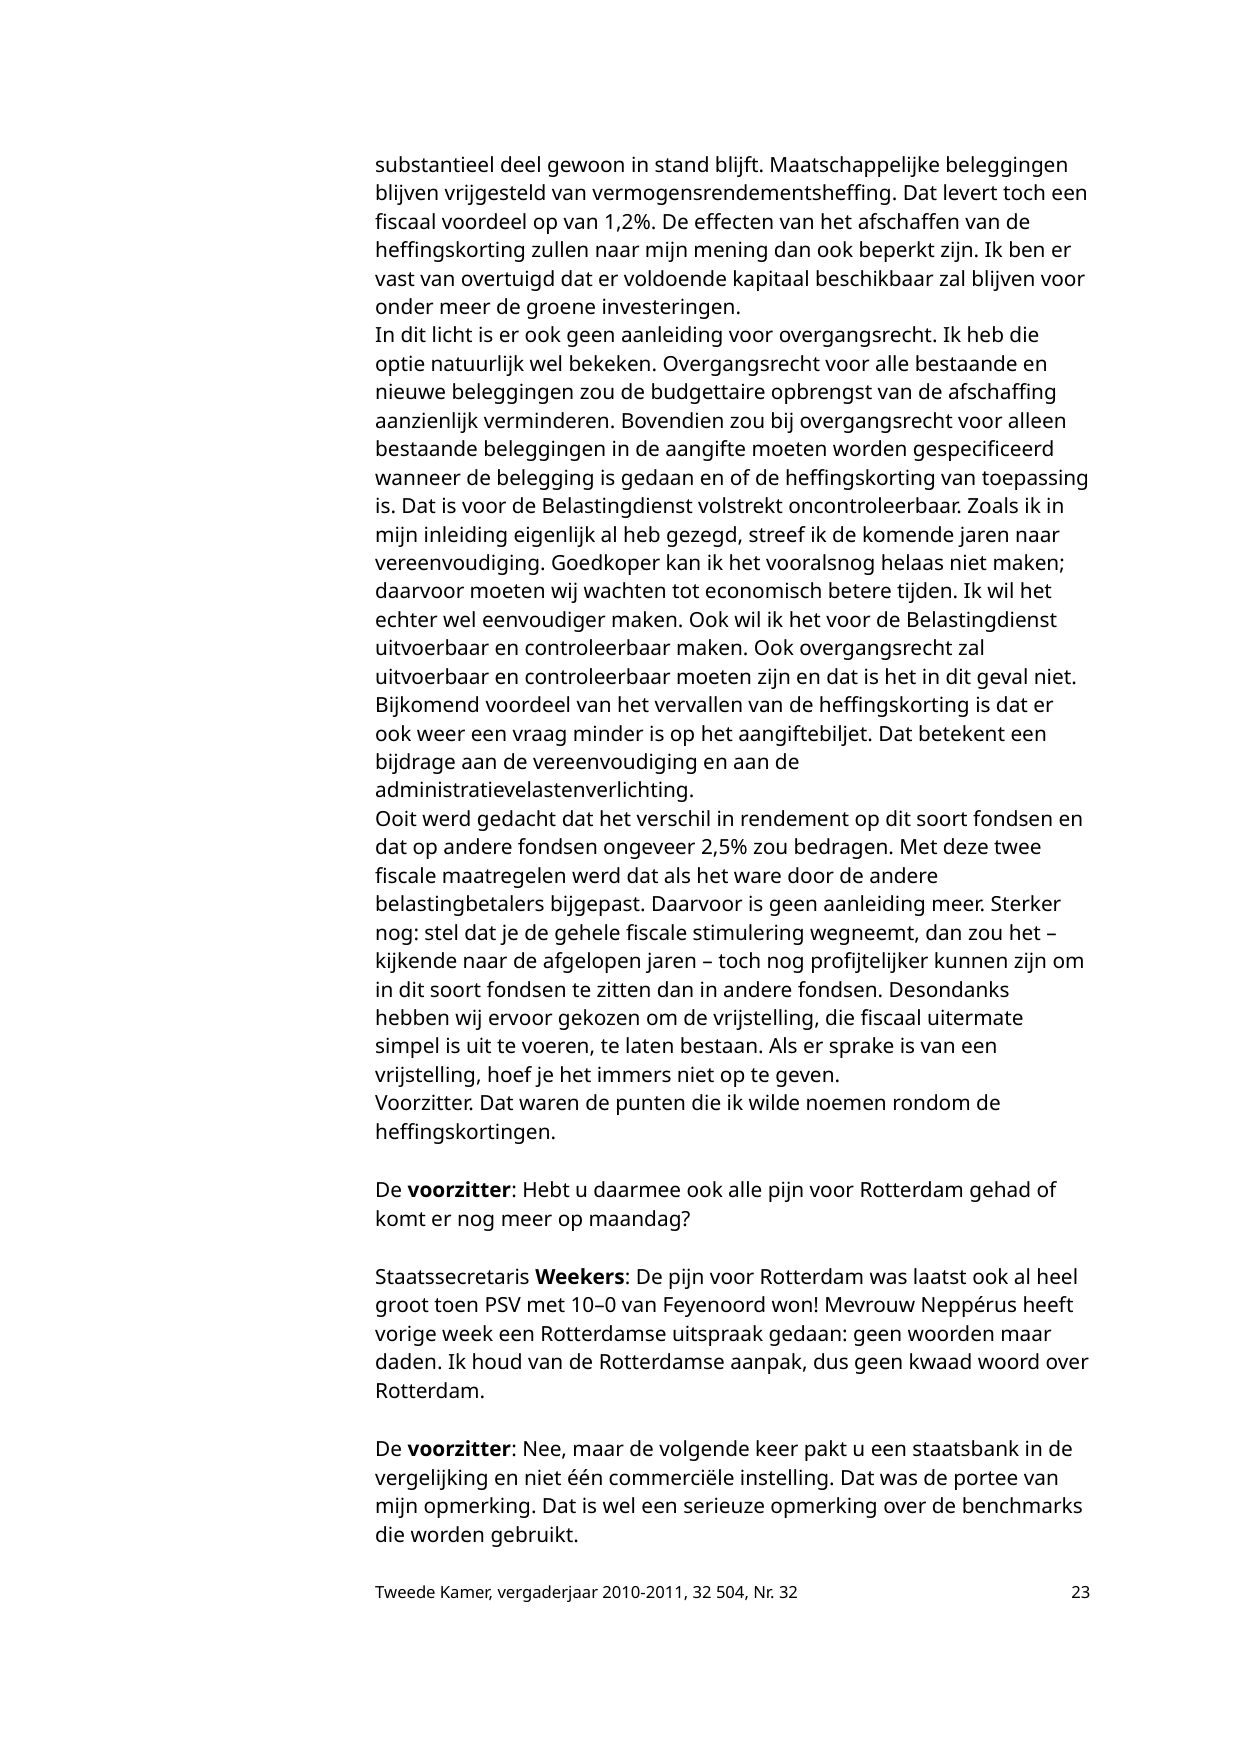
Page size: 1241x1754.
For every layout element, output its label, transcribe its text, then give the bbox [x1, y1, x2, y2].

text Voorzitter. Dat waren de punten die ik wilde noemen rondom de heffingskortingen. [375, 1088, 1090, 1145]
text De voorzitter: Nee, maar de volgende keer pakt u een staatsbank in de vergelijking en niet één commerciële instelling. Dat was de portee van mijn opmerking. Dat is wel een serieuze opmerking over de benchmarks die worden gebruikt. [375, 1434, 1090, 1548]
text Ooit werd gedacht dat het verschil in rendement op dit soort fondsen en dat op andere fondsen ongeveer 2,5% zou bedragen. Met deze twee fiscale maatregelen werd dat als het ware door de andere belastingbetalers bijgepast. Daarvoor is geen aanleiding meer. Sterker nog: stel dat je de gehele fiscale stimulering wegneemt, dan zou het – kijkende naar de afgelopen jaren – toch nog profijtelijker kunnen zijn om in dit soort fondsen te zitten dan in andere fondsen. Desondanks hebben wij ervoor gekozen om de vrijstelling, die fiscaal uitermate simpel is uit te voeren, te laten bestaan. Als er sprake is van een vrijstelling, hoef je het immers niet op te geven. [375, 804, 1090, 1088]
text In dit licht is er ook geen aanleiding voor overgangsrecht. Ik heb die optie natuurlijk wel bekeken. Overgangsrecht voor alle bestaande en nieuwe beleggingen zou de budgettaire opbrengst van de afschaffing aanzienlijk verminderen. Bovendien zou bij overgangsrecht voor alleen bestaande beleggingen in de aangifte moeten worden gespecificeerd wanneer de belegging is gedaan en of de heffingskorting van toepassing is. Dat is voor de Belastingdienst volstrekt oncontroleerbaar. Zoals ik in mijn inleiding eigenlijk al heb gezegd, streef ik de komende jaren naar vereenvoudiging. Goedkoper kan ik het vooralsnog helaas niet maken; daarvoor moeten wij wachten tot economisch betere tijden. Ik wil het echter wel eenvoudiger maken. Ook wil ik het voor de Belastingdienst uitvoerbaar en controleerbaar maken. Ook overgangsrecht zal uitvoerbaar en controleerbaar moeten zijn en dat is het in dit geval niet. Bijkomend voordeel van het vervallen van de heffingskorting is dat er ook weer een vraag minder is op het aangiftebiljet. Dat betekent een bijdrage aan de vereenvoudiging en aan de administratievelastenverlichting. [375, 321, 1090, 804]
text Staatssecretaris Weekers: De pijn voor Rotterdam was laatst ook al heel groot toen PSV met 10–0 van Feyenoord won! Mevrouw Neppérus heeft vorige week een Rotterdamse uitspraak gedaan: geen woorden maar daden. Ik houd van de Rotterdamse aanpak, dus geen kwaad woord over Rotterdam. [375, 1262, 1090, 1404]
text De voorzitter: Hebt u daarmee ook alle pijn voor Rotterdam gehad of komt er nog meer op maandag? [375, 1175, 1090, 1232]
text substantieel deel gewoon in stand blijft. Maatschappelijke beleggingen blijven vrijgesteld van vermogensrendementsheffing. Dat levert toch een fiscaal voordeel op van 1,2%. De effecten van het afschaffen van de heffingskorting zullen naar mijn mening dan ook beperkt zijn. Ik ben er vast van overtuigd dat er voldoende kapitaal beschikbaar zal blijven voor onder meer de groene investeringen. [375, 150, 1090, 321]
